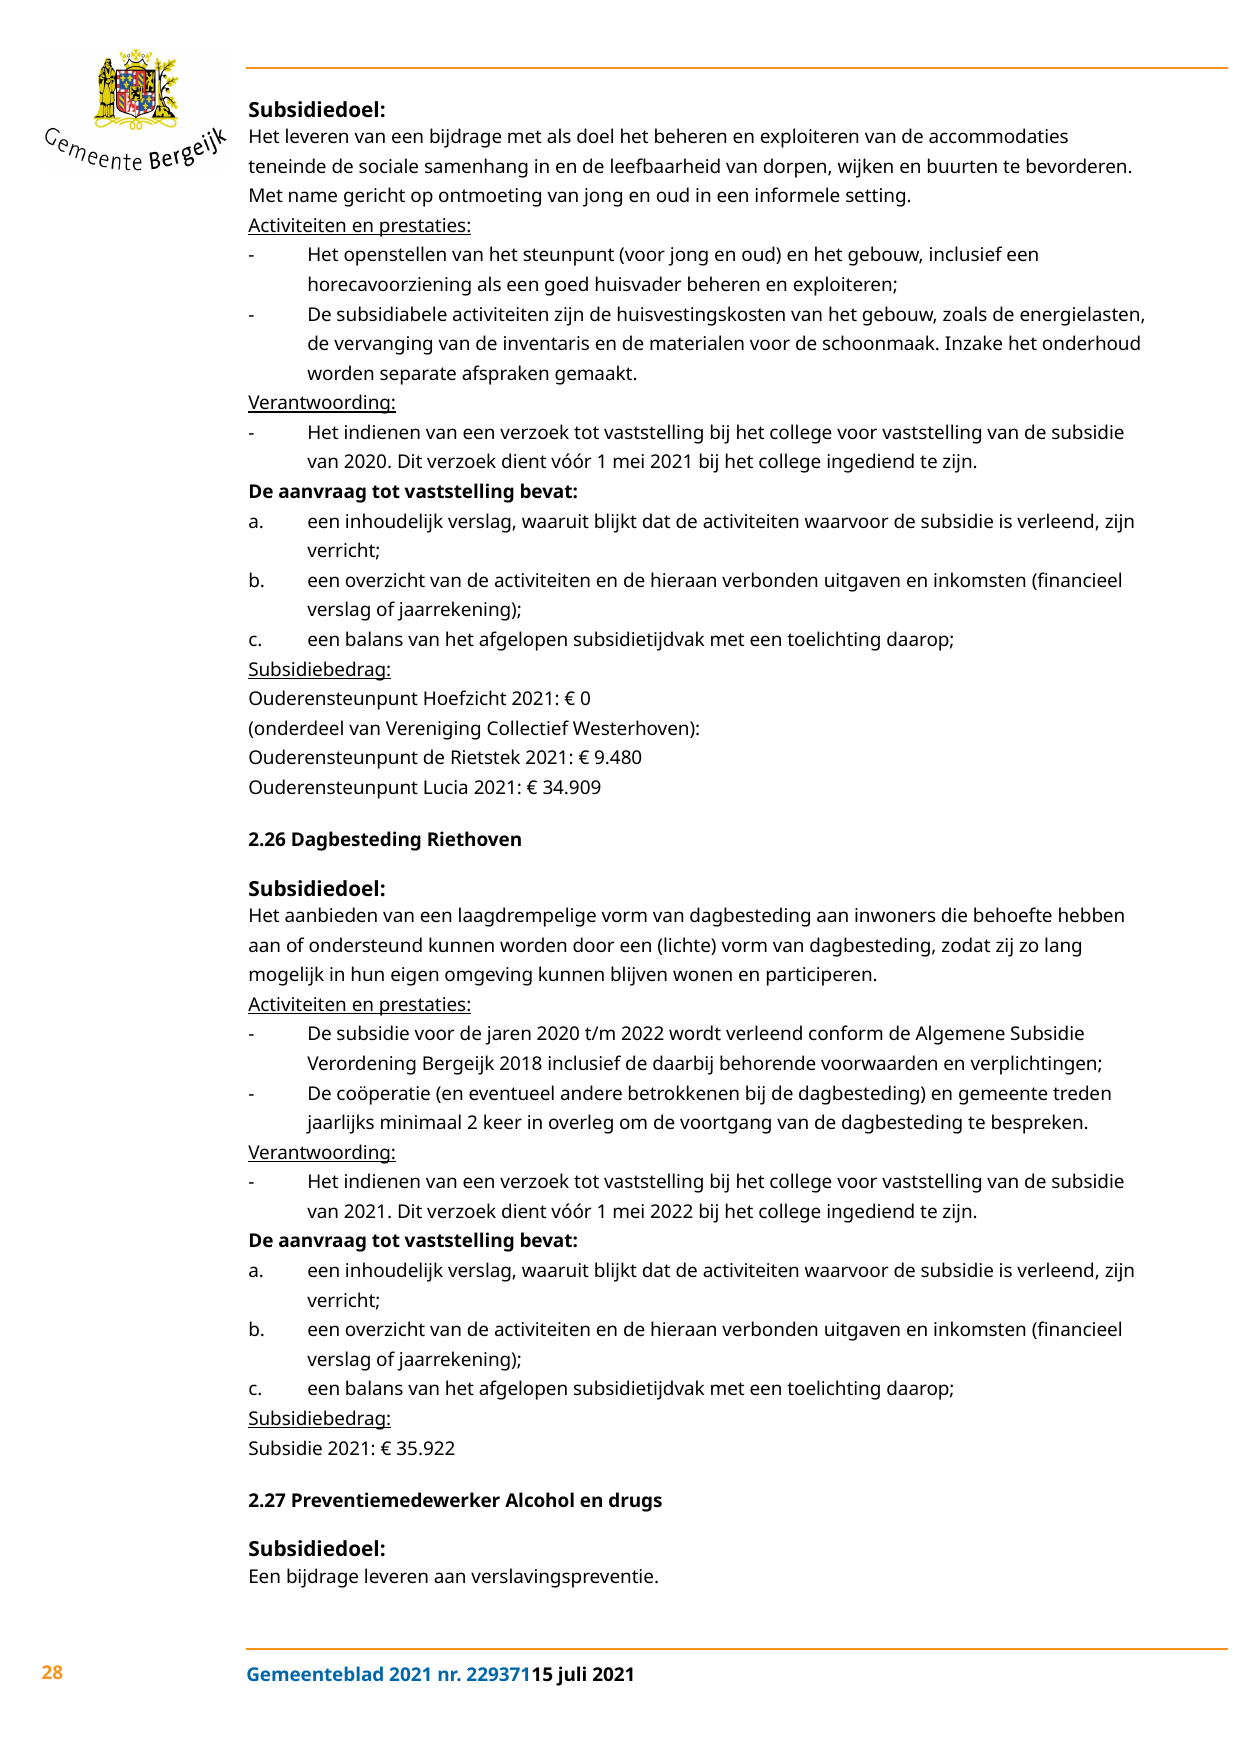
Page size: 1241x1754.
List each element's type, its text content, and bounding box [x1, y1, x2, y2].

list De coöperatie (en eventueel andere betrokkenen bij de dagbesteding) en gemeente treden jaarlijks minimaal 2 keer in overleg om de voortgang van de dagbesteding te bespreken. [248, 1080, 1152, 1135]
list een inhoudelijk verslag, waaruit blijkt dat de activiteiten waarvoor de subsidie is verleend, zijn verricht; [248, 508, 1152, 563]
text Subsidiebedrag: [248, 1405, 1152, 1431]
list een inhoudelijk verslag, waaruit blijkt dat de activiteiten waarvoor de subsidie is verleend, zijn verricht; [248, 1257, 1152, 1312]
text Ouderensteunpunt Lucia 2021: € 34.909 [248, 774, 1152, 800]
list Het indienen van een verzoek tot vaststelling bij het college voor vaststelling van de subsidie van 2021. Dit verzoek dient vóór 1 mei 2022 bij het college ingediend te zijn. [248, 1168, 1152, 1224]
list een balans van het afgelopen subsidietijdvak met een toelichting daarop; [248, 626, 1152, 652]
text (onderdeel van Vereniging Collectief Westerhoven): [248, 715, 1152, 741]
text Verantwoording: [248, 1139, 1152, 1164]
text Ouderensteunpunt Hoefzicht 2021: € 0 [248, 685, 1152, 711]
text Verantwoording: [248, 389, 1152, 415]
text Subsidiedoel: [248, 1534, 1152, 1563]
list De subsidie voor de jaren 2020 t/m 2022 wordt verleend conform de Algemene Subsidie Verordening Bergeijk 2018 inclusief de daarbij behorende voorwaarden en verplichtingen; [248, 1021, 1152, 1076]
text Ouderensteunpunt de Rietstek 2021: € 9.480 [248, 744, 1152, 770]
text Activiteiten en prestaties: [248, 991, 1152, 1017]
text 2.26 Dagbesteding Riethoven [248, 824, 1152, 853]
text Subsidiebedrag: [248, 656, 1152, 681]
text Subsidie 2021: € 35.922 [248, 1435, 1152, 1460]
text Subsidiedoel: [248, 874, 1152, 902]
text 2.27 Preventiemedewerker Alcohol en drugs [248, 1485, 1152, 1513]
text De aanvraag tot vaststelling bevat: [248, 478, 1152, 504]
list een overzicht van de activiteiten en de hieraan verbonden uitgaven en inkomsten (financieel verslag of jaarrekening); [248, 1316, 1152, 1372]
picture [41, 47, 231, 172]
list De subsidiabele activiteiten zijn de huisvestingskosten van het gebouw, zoals de energielasten, de vervanging van de inventaris en de materialen voor de schoonmaak. Inzake het onderhoud worden separate afspraken gemaakt. [248, 301, 1152, 386]
text De aanvraag tot vaststelling bevat: [248, 1228, 1152, 1253]
text Subsidiedoel: [248, 95, 1152, 123]
text Een bijdrage leveren aan verslavingspreventie. [248, 1563, 1152, 1588]
list een balans van het afgelopen subsidietijdvak met een toelichting daarop; [248, 1376, 1152, 1401]
text Activiteiten en prestaties: [248, 212, 1152, 238]
list Het openstellen van het steunpunt (voor jong en oud) en het gebouw, inclusief een horecavoorziening als een goed huisvader beheren en exploiteren; [248, 242, 1152, 297]
text Het aanbieden van een laagdrempelige vorm van dagbesteding aan inwoners die behoefte hebben aan of ondersteund kunnen worden door een (lichte) vorm van dagbesteding, zodat zij zo lang mogelijk in hun eigen omgeving kunnen blijven wonen en participeren. [248, 902, 1152, 987]
list een overzicht van de activiteiten en de hieraan verbonden uitgaven en inkomsten (financieel verslag of jaarrekening); [248, 567, 1152, 622]
list Het indienen van een verzoek tot vaststelling bij het college voor vaststelling van de subsidie van 2020. Dit verzoek dient vóór 1 mei 2021 bij het college ingediend te zijn. [248, 419, 1152, 474]
text Het leveren van een bijdrage met als doel het beheren en exploiteren van de accommodaties teneinde de sociale samenhang in en de leefbaarheid van dorpen, wijken en buurten te bevorderen. Met name gericht op ontmoeting van jong en oud in een informele setting. [248, 123, 1152, 208]
